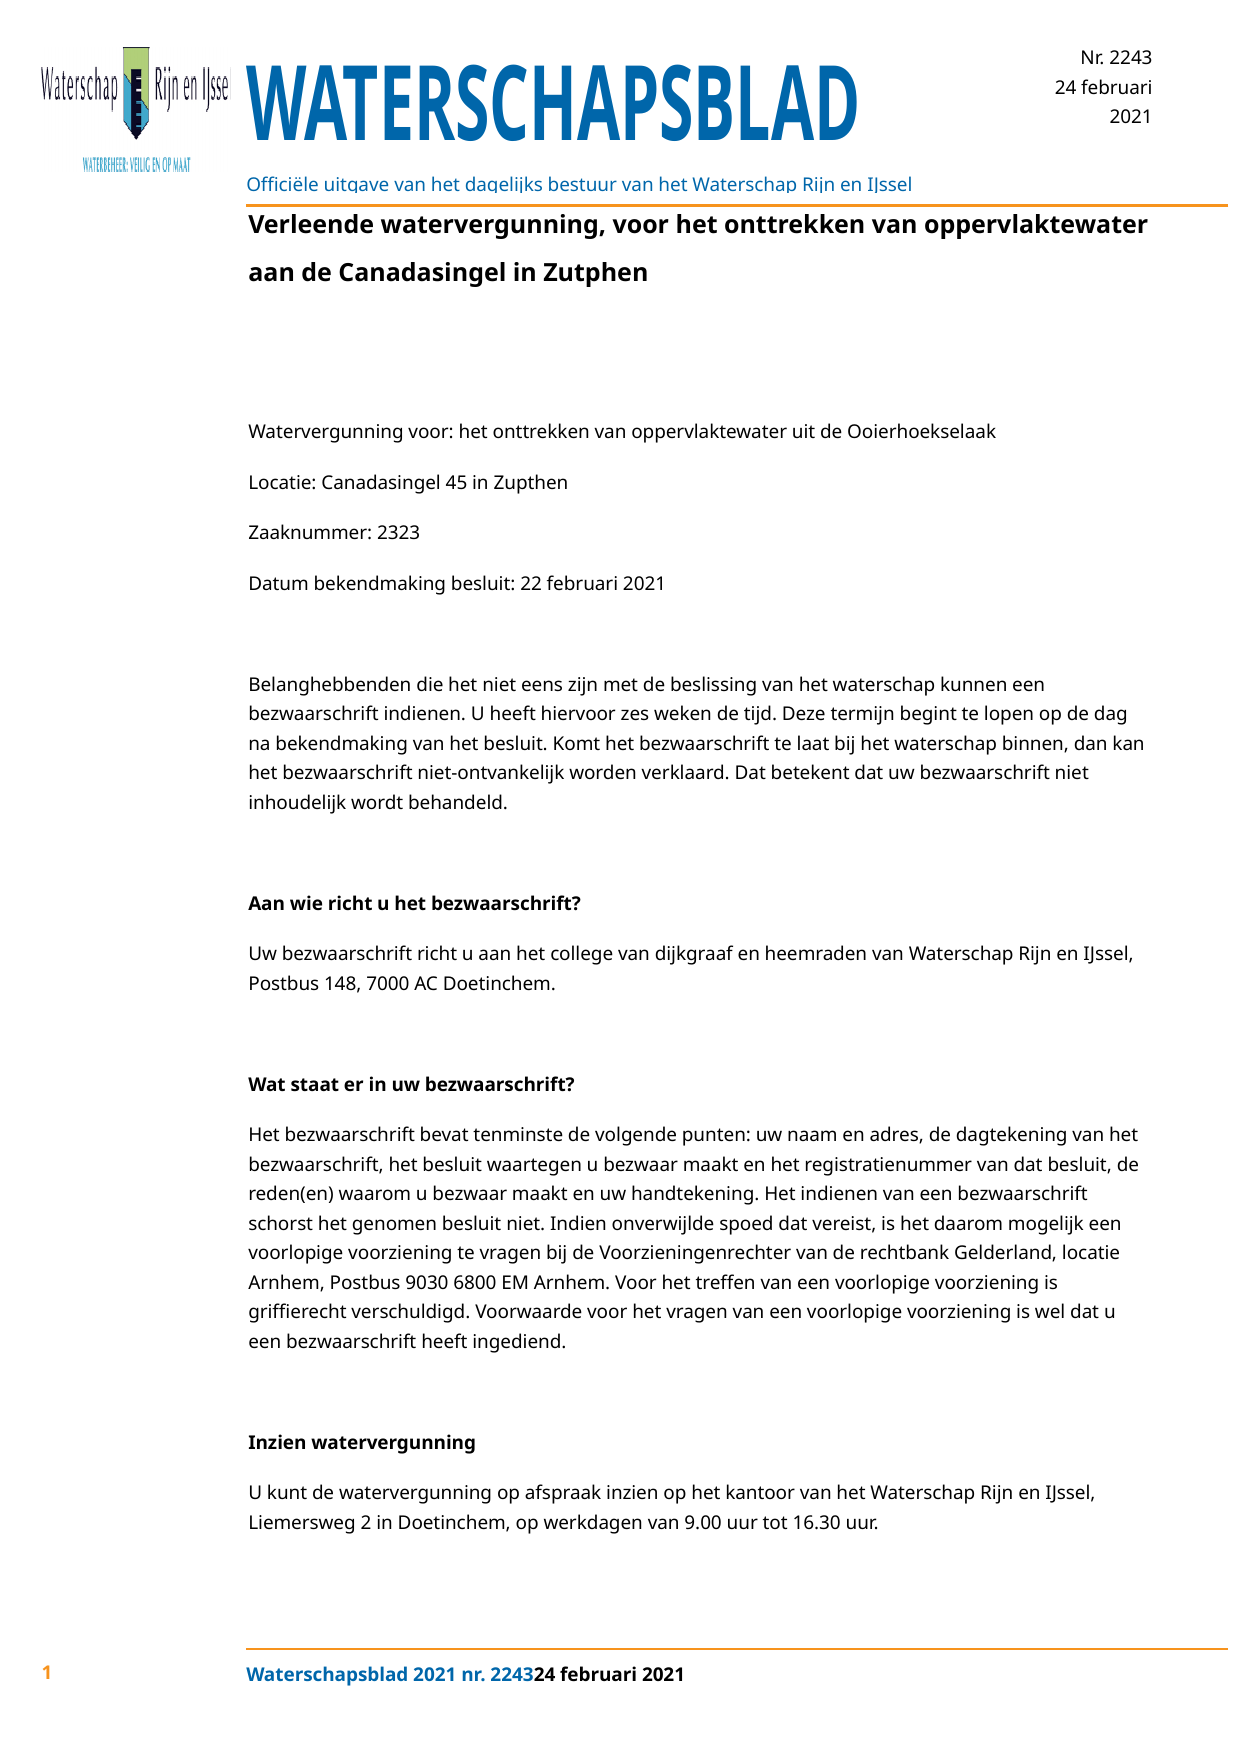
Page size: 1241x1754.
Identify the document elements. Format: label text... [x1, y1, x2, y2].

picture [41, 47, 231, 172]
text Watervergunning voor: het onttrekken van oppervlaktewater uit de Ooierhoekselaak [248, 419, 1152, 444]
text Verleende watervergunning, voor het onttrekken van oppervlaktewater aan de Canadasingel in Zutphen [248, 207, 1152, 288]
text Datum bekendmaking besluit: 22 februari 2021 [248, 570, 1152, 596]
text Inzien watervergunning [248, 1429, 1152, 1455]
text Uw bezwaarschrift richt u aan het college van dijkgraaf en heemraden van Waterschap Rijn en IJssel, Postbus 148, 7000 AC Doetinchem. [248, 940, 1152, 996]
text Wat staat er in uw bezwaarschrift? [248, 1071, 1152, 1097]
text U kunt de watervergunning op afspraak inzien op het kantoor van het Waterschap Rijn en IJssel, Liemersweg 2 in Doetinchem, op werkdagen van 9.00 uur tot 16.30 uur. [248, 1479, 1152, 1535]
text Belanghebbenden die het niet eens zijn met de beslissing van het waterschap kunnen een bezwaarschrift indienen. U heeft hiervoor zes weken de tijd. Deze termijn begint te lopen op de dag na bekendmaking van het besluit. Komt het bezwaarschrift te laat bij het waterschap binnen, dan kan het bezwaarschrift niet-ontvankelijk worden verklaard. Dat betekent dat uw bezwaarschrift niet inhoudelijk wordt behandeld. [248, 671, 1152, 815]
text Het bezwaarschrift bevat tenminste de volgende punten: uw naam en adres, de dagtekening van het bezwaarschrift, het besluit waartegen u bezwaar maakt en het registratienummer van dat besluit, de reden(en) waarom u bezwaar maakt en uw handtekening. Het indienen van een bezwaarschrift schorst het genomen besluit niet. Indien onverwijlde spoed dat vereist, is het daarom mogelijk een voorlopige voorziening te vragen bij de Voorzieningenrechter van de rechtbank Gelderland, locatie Arnhem, Postbus 9030 6800 EM Arnhem. Voor het treffen van een voorlopige voorziening is griffierecht verschuldigd. Voorwaarde voor het vragen van een voorlopige voorziening is wel dat u een bezwaarschrift heeft ingediend. [248, 1121, 1152, 1354]
text Aan wie richt u het bezwaarschrift? [248, 890, 1152, 916]
text Zaaknummer: 2323 [248, 519, 1152, 545]
text Locatie: Canadasingel 45 in Zupthen [248, 469, 1152, 495]
